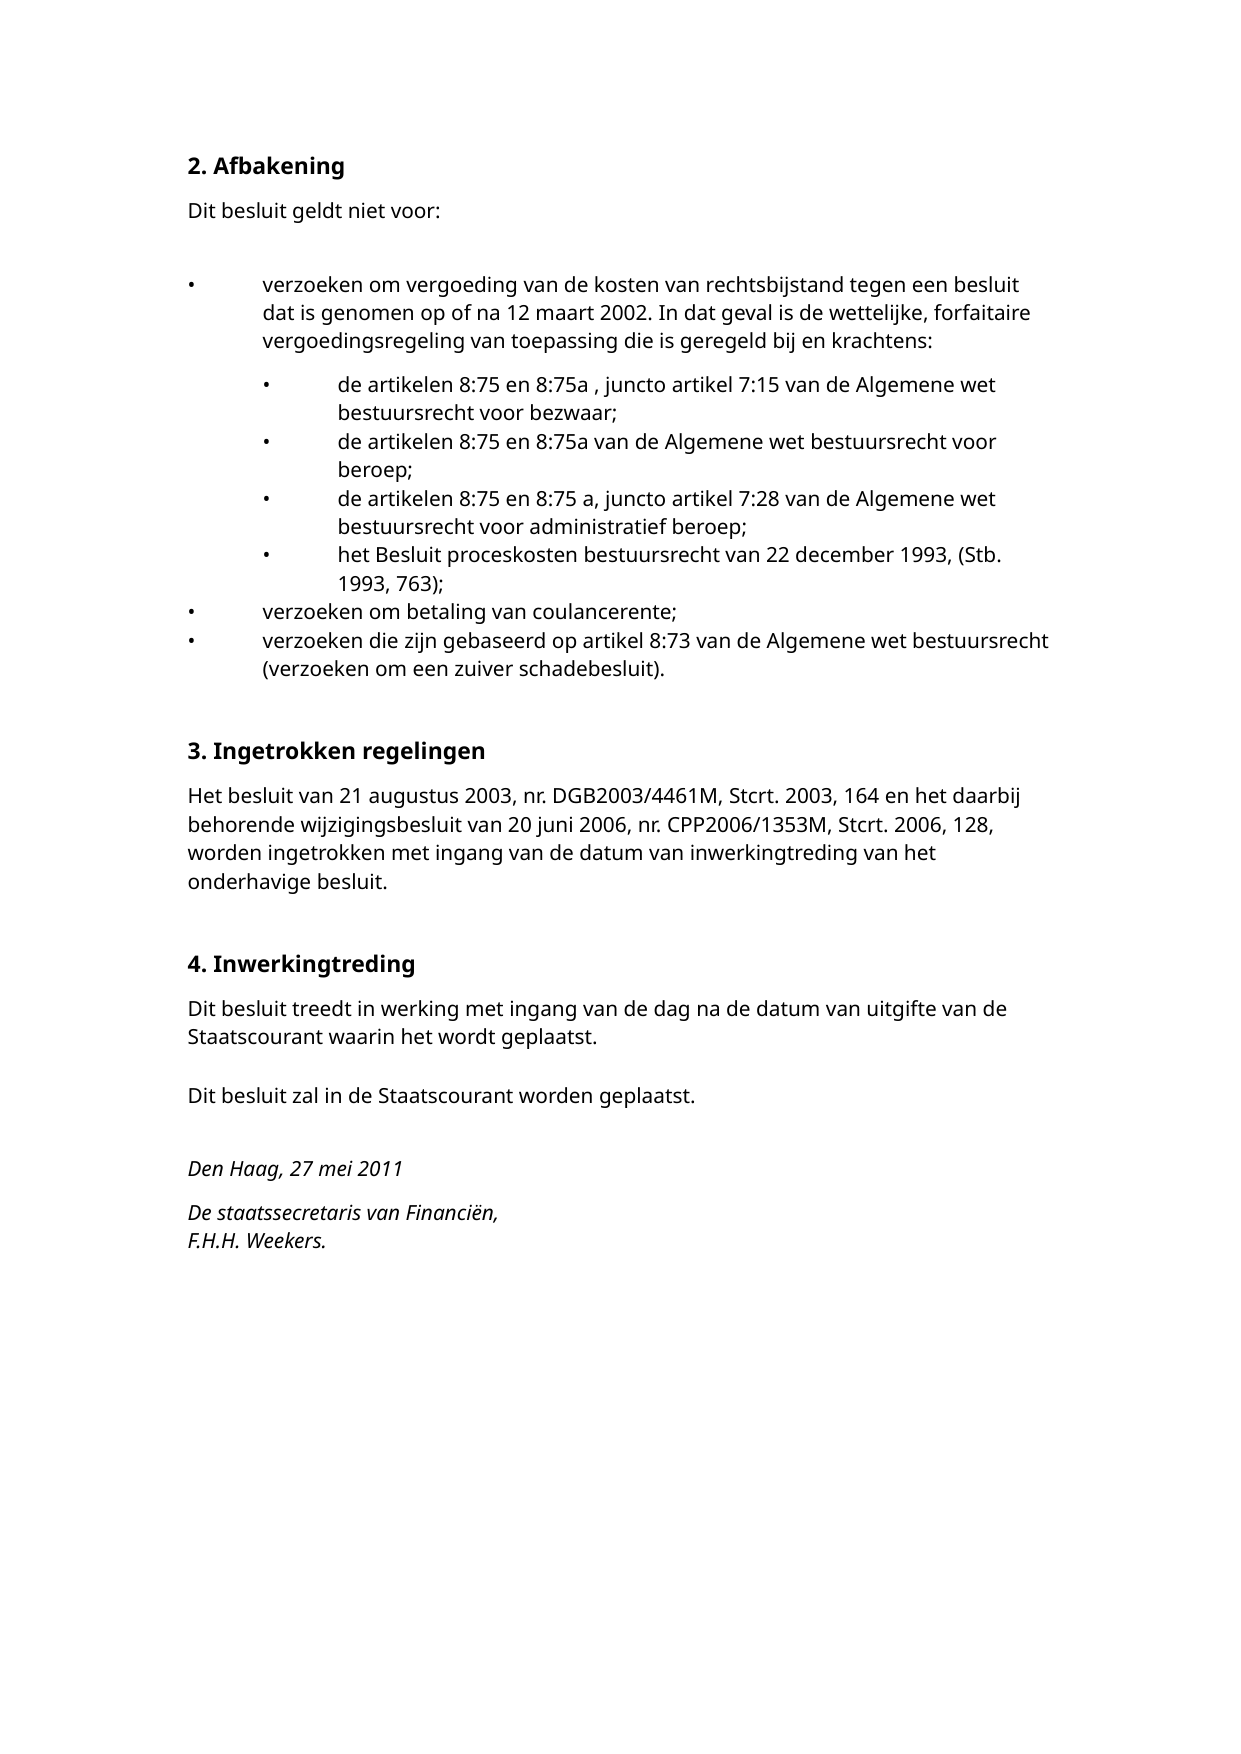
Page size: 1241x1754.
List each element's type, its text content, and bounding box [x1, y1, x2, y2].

text Dit besluit zal in de Staatscourant worden geplaatst. [187, 1081, 1053, 1109]
list het Besluit proceskosten bestuursrecht van 22 december 1993, (Stb. 1993, 763); [262, 541, 1053, 597]
list verzoeken die zijn gebaseerd op artikel 8:73 van de Algemene wet bestuursrecht (verzoeken om een zuiver schadebesluit). [187, 626, 1053, 683]
list de artikelen 8:75 en 8:75 a, juncto artikel 7:28 van de Algemene wet bestuursrecht voor administratief beroep; [262, 484, 1053, 541]
text Dit besluit treedt in werking met ingang van de dag na de datum van uitgifte van de Staatscourant waarin het wordt geplaatst. [187, 994, 1053, 1051]
text Het besluit van 21 augustus 2003, nr. DGB2003/4461M, Stcrt. 2003, 164 en het daarbij behorende wijzigingsbesluit van 20 juni 2006, nr. CPP2006/1353M, Stcrt. 2006, 128, worden ingetrokken met ingang van de datum van inwerkingtreding van het onderhavige besluit. [187, 782, 1053, 895]
text Den Haag, 27 mei 2011 [187, 1154, 1053, 1183]
list de artikelen 8:75 en 8:75a van de Algemene wet bestuursrecht voor beroep; [262, 427, 1053, 484]
list verzoeken om vergoeding van de kosten van rechtsbijstand tegen een besluit dat is genomen op of na 12 maart 2002. In dat geval is de wettelijke, forfaitaire vergoedingsregeling van toepassing die is geregeld bij en krachtens: [187, 270, 1053, 355]
text De staatssecretaris van Financiën, [187, 1198, 1053, 1226]
subtitle 4. Inwerkingtreding [187, 948, 1053, 979]
text Dit besluit geldt niet voor: [187, 196, 1053, 225]
text F.H.H. Weekers. [187, 1226, 1053, 1255]
list de artikelen 8:75 en 8:75a , juncto artikel 7:15 van de Algemene wet bestuursrecht voor bezwaar; [262, 370, 1053, 427]
subtitle 2. Afbakening [187, 150, 1053, 181]
list verzoeken om betaling van coulancerente; [187, 597, 1053, 626]
subtitle 3. Ingetrokken regelingen [187, 735, 1053, 767]
